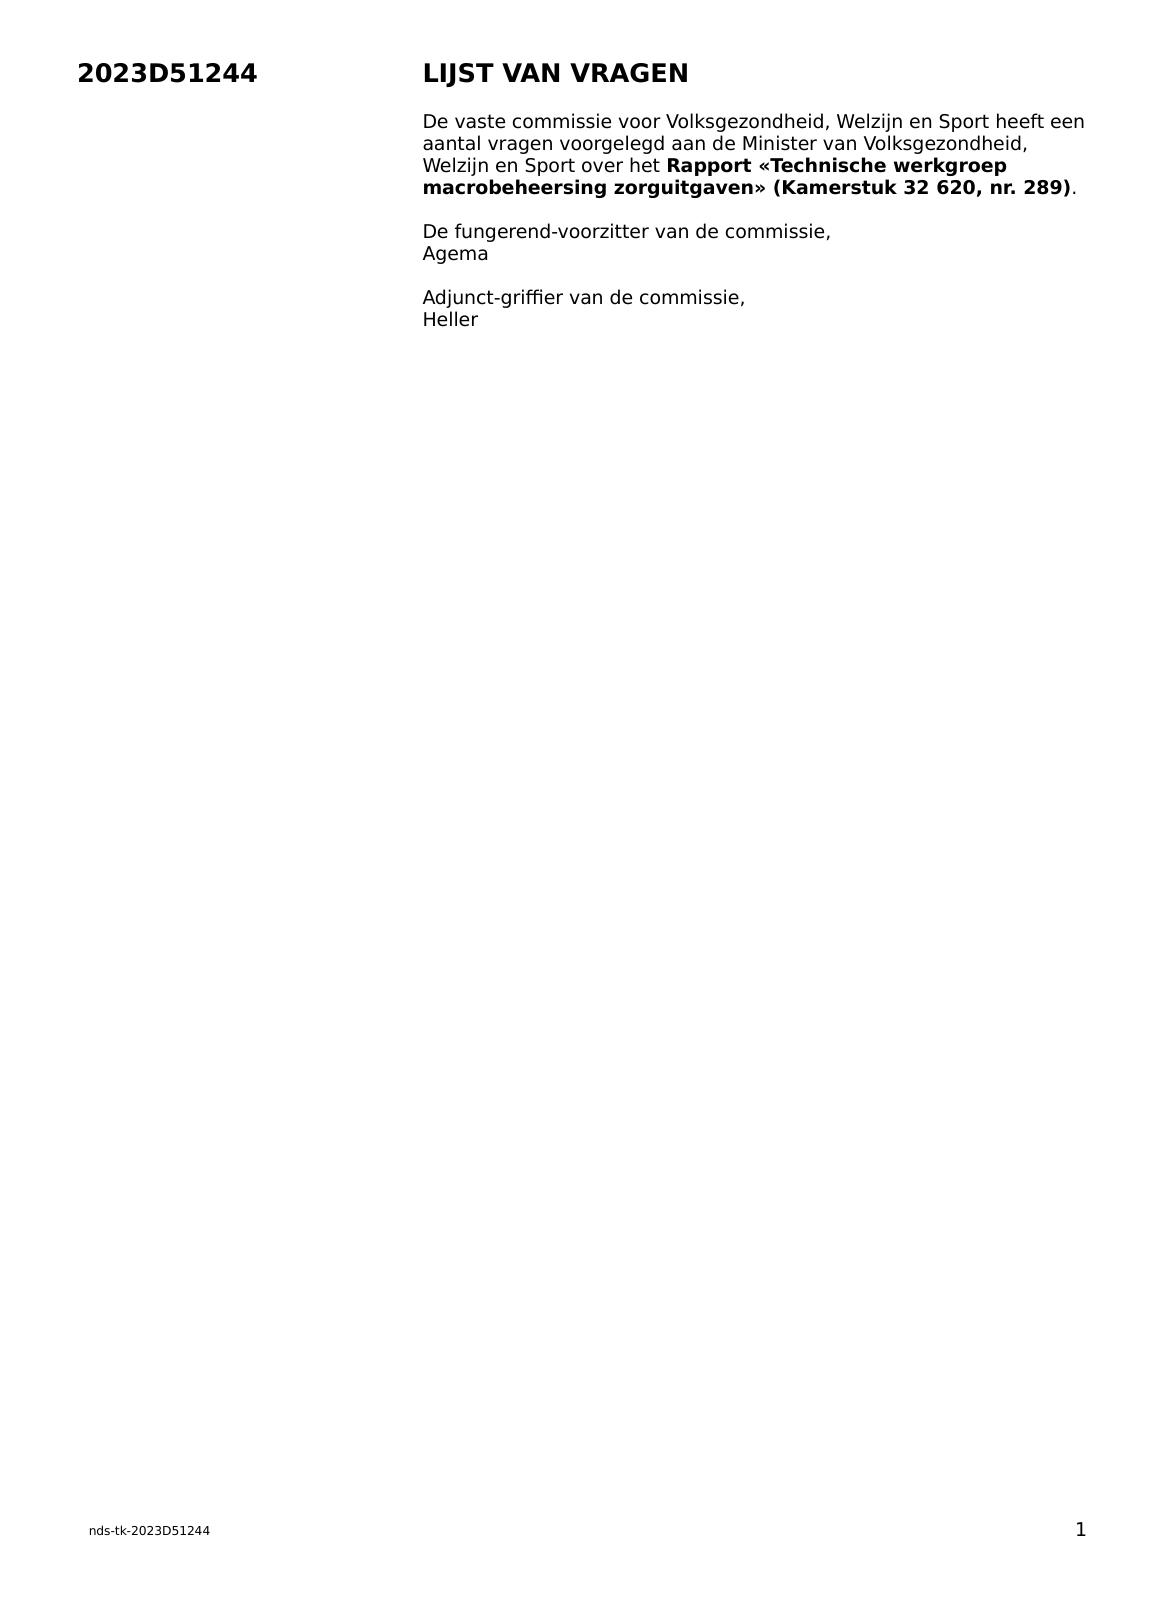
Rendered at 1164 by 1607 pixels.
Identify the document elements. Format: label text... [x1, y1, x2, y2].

text De fungerend-voorzitter van de commissie, [422, 221, 1087, 243]
text Adjunct-griffier van de commissie, [422, 287, 1087, 309]
text nds-tk-2023D51244 [88, 1524, 323, 1538]
text 2023D51244 LIJST VAN VRAGEN [77, 59, 1087, 89]
text Agema [422, 243, 1087, 265]
text De vaste commissie voor Volksgezondheid, Welzijn en Sport heeft een aantal vragen voorgelegd aan de Minister van Volksgezondheid, Welzijn en Sport over het Rapport «Technische werkgroep macrobeheersing zorguitgaven» (Kamerstuk 32 620, nr. 289). [422, 111, 1087, 199]
text Heller [422, 309, 1087, 331]
